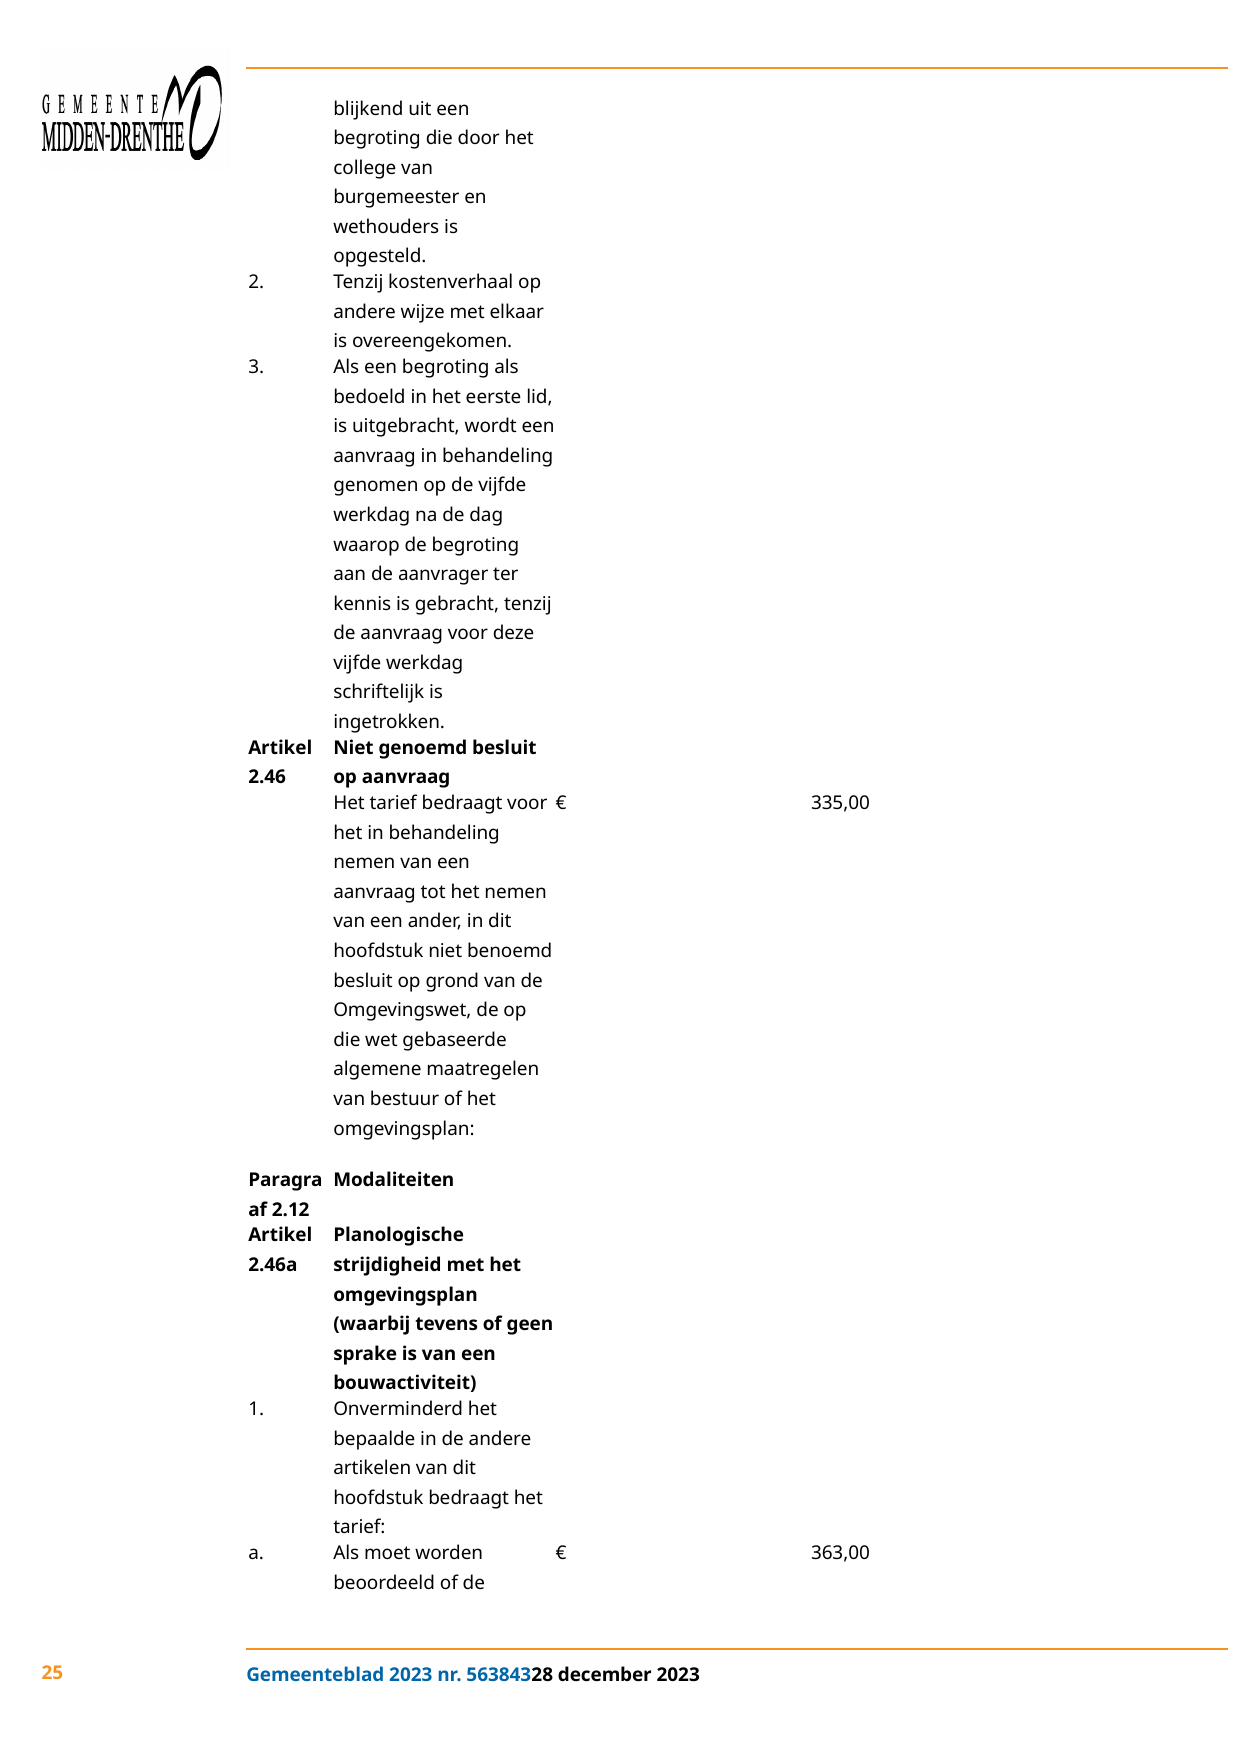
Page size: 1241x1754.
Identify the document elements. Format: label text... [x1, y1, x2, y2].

table_cell a. [248, 1539, 333, 1594]
picture [41, 47, 231, 172]
table_cell [555, 1222, 811, 1395]
table_cell [811, 353, 1066, 734]
table_cell [555, 734, 811, 789]
table_cell Onverminderd het bepaalde in de andere artikelen van dit hoofdstuk bedraagt het tarief: [333, 1395, 555, 1539]
table_cell [811, 1222, 1066, 1395]
table_cell blijkend uit een begroting die door het college van burgemeester en wethouders is opgesteld. [333, 95, 555, 268]
table_cell 1. [248, 1395, 333, 1539]
table_cell Artikel 2.46 [248, 734, 333, 789]
table_cell [555, 1166, 811, 1222]
table_cell 3. [248, 353, 333, 734]
table_cell Niet genoemd besluit op aanvraag [333, 734, 555, 789]
table_cell 363,00 [811, 1539, 1066, 1594]
table_cell 2. [248, 269, 333, 353]
table_cell [555, 95, 811, 268]
table_cell [811, 1141, 1066, 1166]
table_cell Als moet worden beoordeeld of de [333, 1539, 555, 1594]
table_cell Het tarief bedraagt voor het in behandeling nemen van een aanvraag tot het nemen van een ander, in dit hoofdstuk niet benoemd besluit op grond van de Omgevingswet, de op die wet gebaseerde algemene maatregelen van bestuur of het omgevingsplan: [333, 789, 555, 1141]
table_cell [811, 269, 1066, 353]
table_cell Tenzij kostenverhaal op andere wijze met elkaar is overeengekomen. [333, 269, 555, 353]
table_cell [811, 1166, 1066, 1222]
table_cell Paragraaf 2.12 [248, 1166, 333, 1222]
table_cell € [555, 789, 811, 1141]
table_cell € [555, 1539, 811, 1594]
table_cell [248, 1141, 333, 1166]
table_cell [248, 789, 333, 1141]
table_cell [555, 1395, 811, 1539]
table_cell [248, 95, 333, 268]
table_cell [555, 269, 811, 353]
table_cell Modaliteiten [333, 1166, 555, 1222]
table_cell [555, 353, 811, 734]
table_cell Planologische strijdigheid met het omgevingsplan (waarbij tevens of geen sprake is van een bouwactiviteit) [333, 1222, 555, 1395]
table_cell [811, 1395, 1066, 1539]
table_cell [811, 734, 1066, 789]
table_cell Artikel 2.46a [248, 1222, 333, 1395]
table_cell Als een begroting als bedoeld in het eerste lid, is uitgebracht, wordt een aanvraag in behandeling genomen op de vijfde werkdag na de dag waarop de begroting aan de aanvrager ter kennis is gebracht, tenzij de aanvraag voor deze vijfde werkdag schriftelijk is ingetrokken. [333, 353, 555, 734]
table_cell [333, 1141, 555, 1166]
table_cell 335,00 [811, 789, 1066, 1141]
table_cell [811, 95, 1066, 268]
table_cell [555, 1141, 811, 1166]
